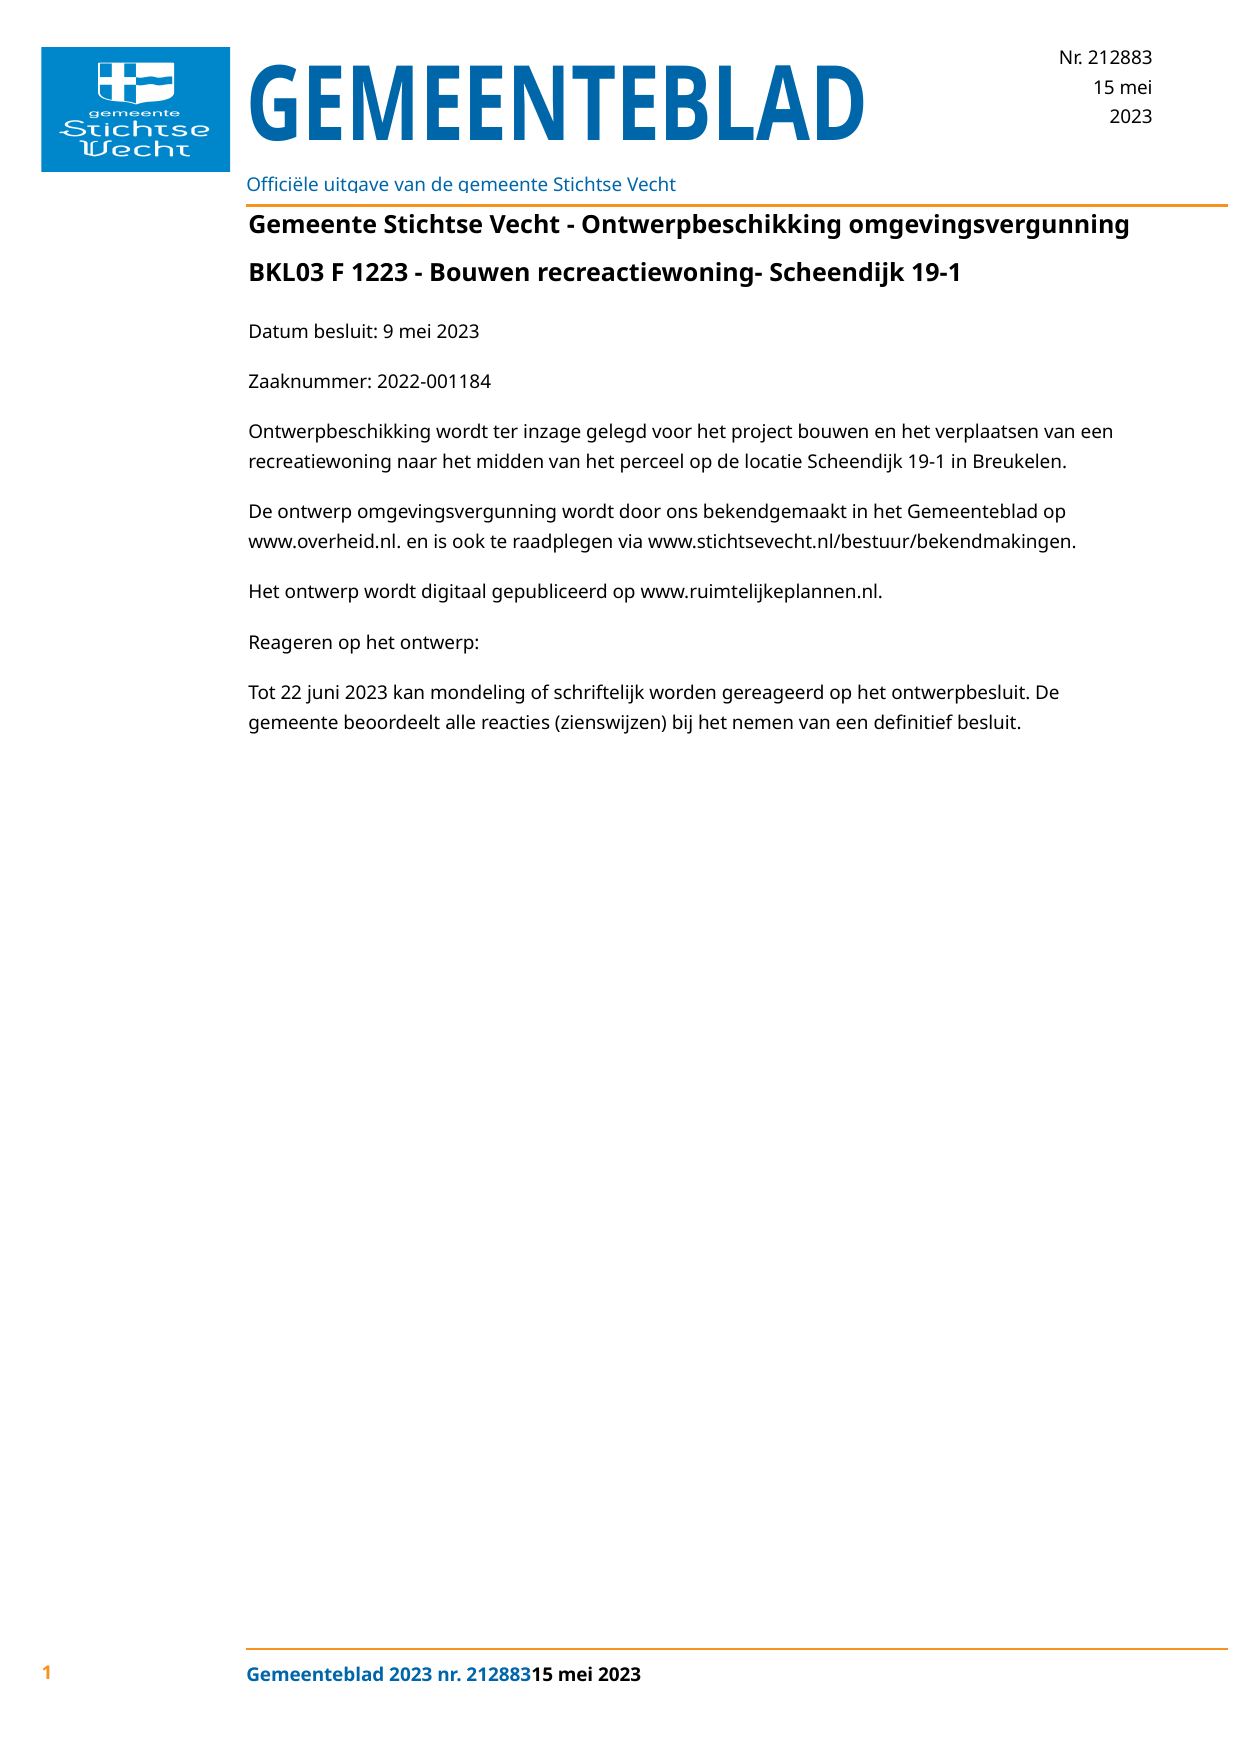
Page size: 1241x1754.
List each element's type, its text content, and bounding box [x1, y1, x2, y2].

picture [137, 63, 174, 103]
text Reageren op het ontwerp: [248, 629, 1152, 655]
picture [99, 63, 135, 101]
text Ontwerpbeschikking wordt ter inzage gelegd voor het project bouwen en het verplaatsen van een recreatiewoning naar het midden van het perceel op de locatie Scheendijk 19-1 in Breukelen. [248, 419, 1152, 474]
text De ontwerp omgevingsvergunning wordt door ons bekendgemaakt in het Gemeenteblad op www.overheid.nl. en is ook te raadplegen via www.stichtsevecht.nl/bestuur/bekendmakingen. [248, 499, 1152, 554]
text Het ontwerp wordt digitaal gepubliceerd op www.ruimtelijkeplannen.nl. [248, 579, 1152, 604]
text Zaaknummer: 2022-001184 [248, 368, 1152, 394]
text Gemeente Stichtse Vecht - Ontwerpbeschikking omgevingsvergunning BKL03 F 1223 - Bouwen recreactiewoning- Scheendijk 19-1 [248, 207, 1152, 288]
text Tot 22 juni 2023 kan mondeling of schriftelijk worden gereageerd op het ontwerpbesluit. De gemeente beoordeelt alle reacties (zienswijzen) bij het nemen van een definitief besluit. [248, 679, 1152, 735]
text Datum besluit: 9 mei 2023 [248, 318, 1152, 344]
